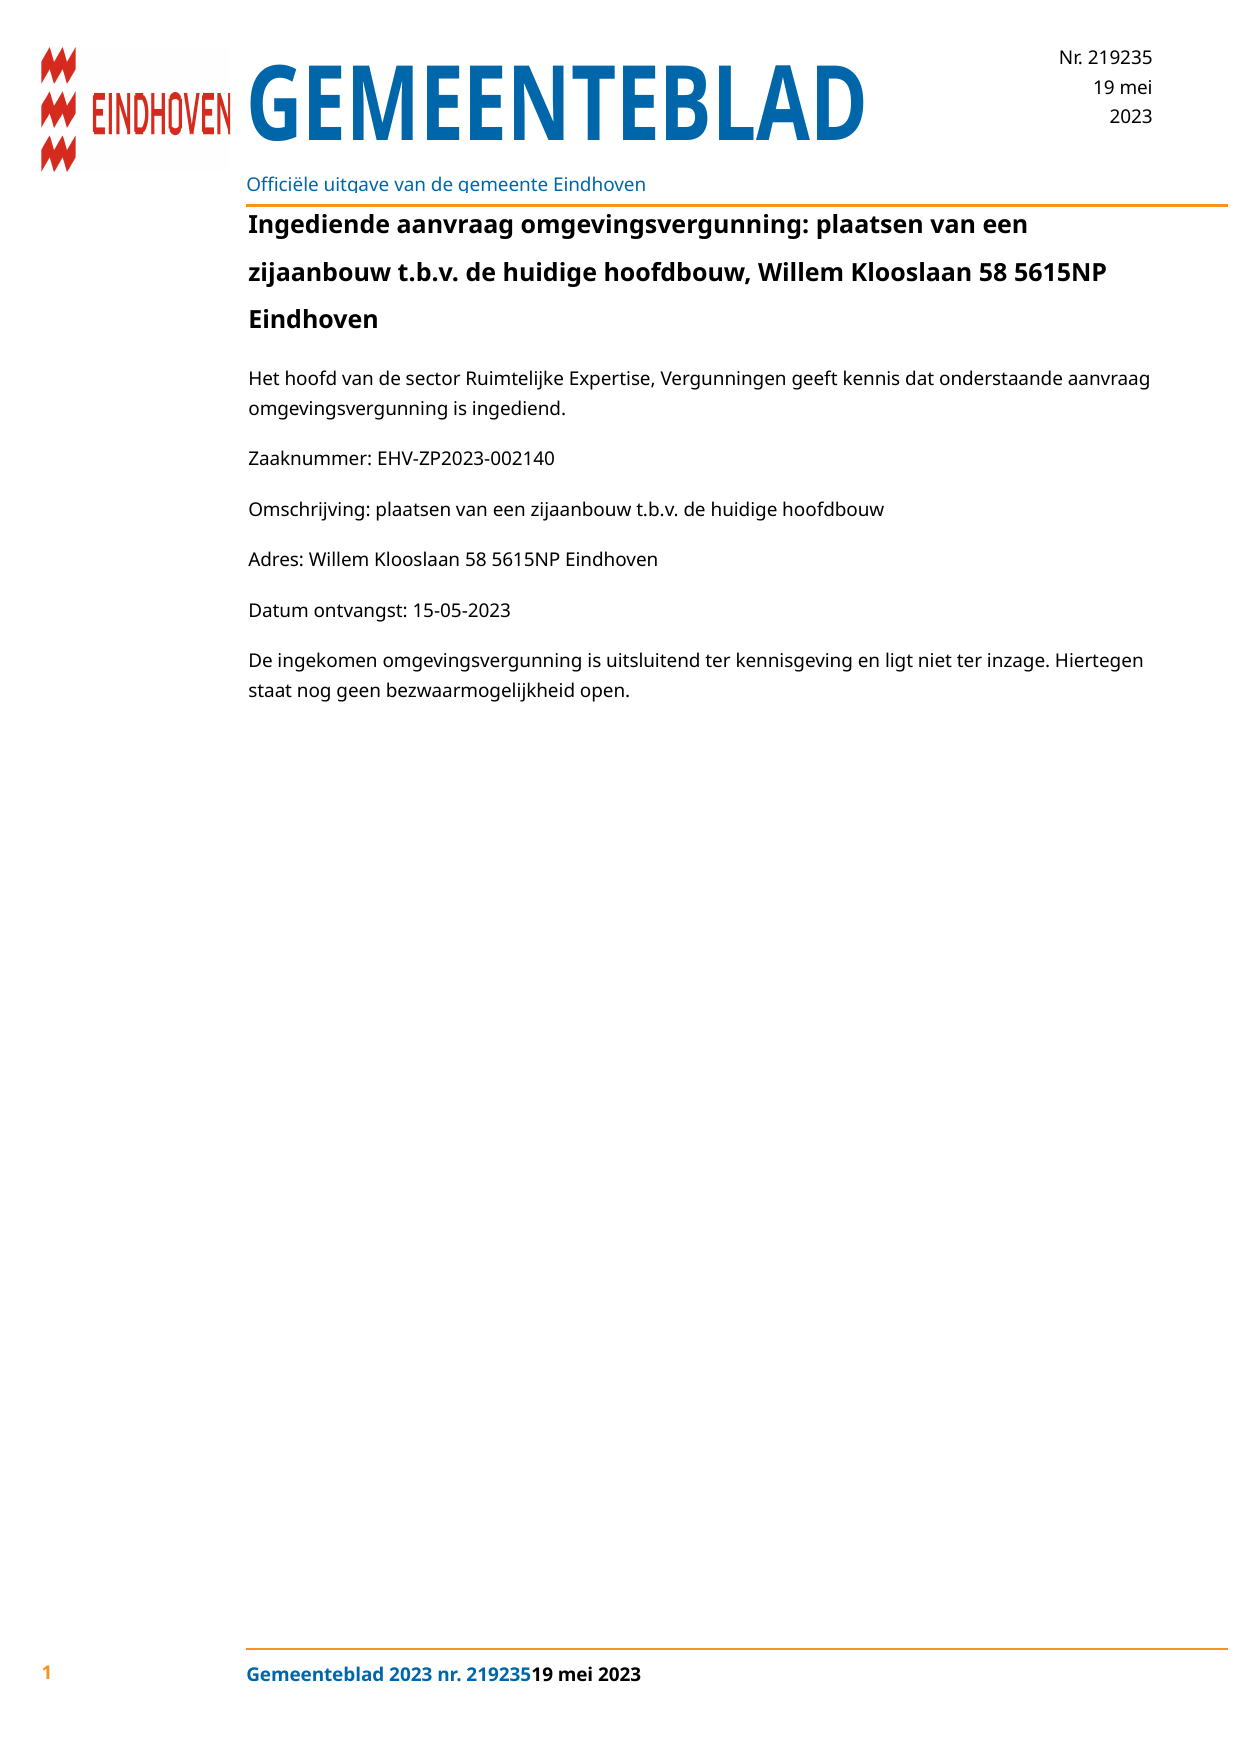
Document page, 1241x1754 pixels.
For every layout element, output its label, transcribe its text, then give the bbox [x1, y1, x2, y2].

picture [41, 47, 231, 172]
text Het hoofd van de sector Ruimtelijke Expertise, Vergunningen geeft kennis dat onderstaande aanvraag omgevingsvergunning is ingediend. [248, 366, 1152, 421]
text Omschrijving: plaatsen van een zijaanbouw t.b.v. de huidige hoofdbouw [248, 496, 1152, 522]
text Zaaknummer: EHV-ZP2023-002140 [248, 446, 1152, 471]
text Datum ontvangst: 15-05-2023 [248, 597, 1152, 622]
text Ingediende aanvraag omgevingsvergunning: plaatsen van een zijaanbouw t.b.v. de huidige hoofdbouw, Willem Klooslaan 58 5615NP Eindhoven [248, 207, 1152, 336]
text De ingekomen omgevingsvergunning is uitsluitend ter kennisgeving en ligt niet ter inzage. Hiertegen staat nog geen bezwaarmogelijkheid open. [248, 647, 1152, 702]
text Adres: Willem Klooslaan 58 5615NP Eindhoven [248, 546, 1152, 572]
